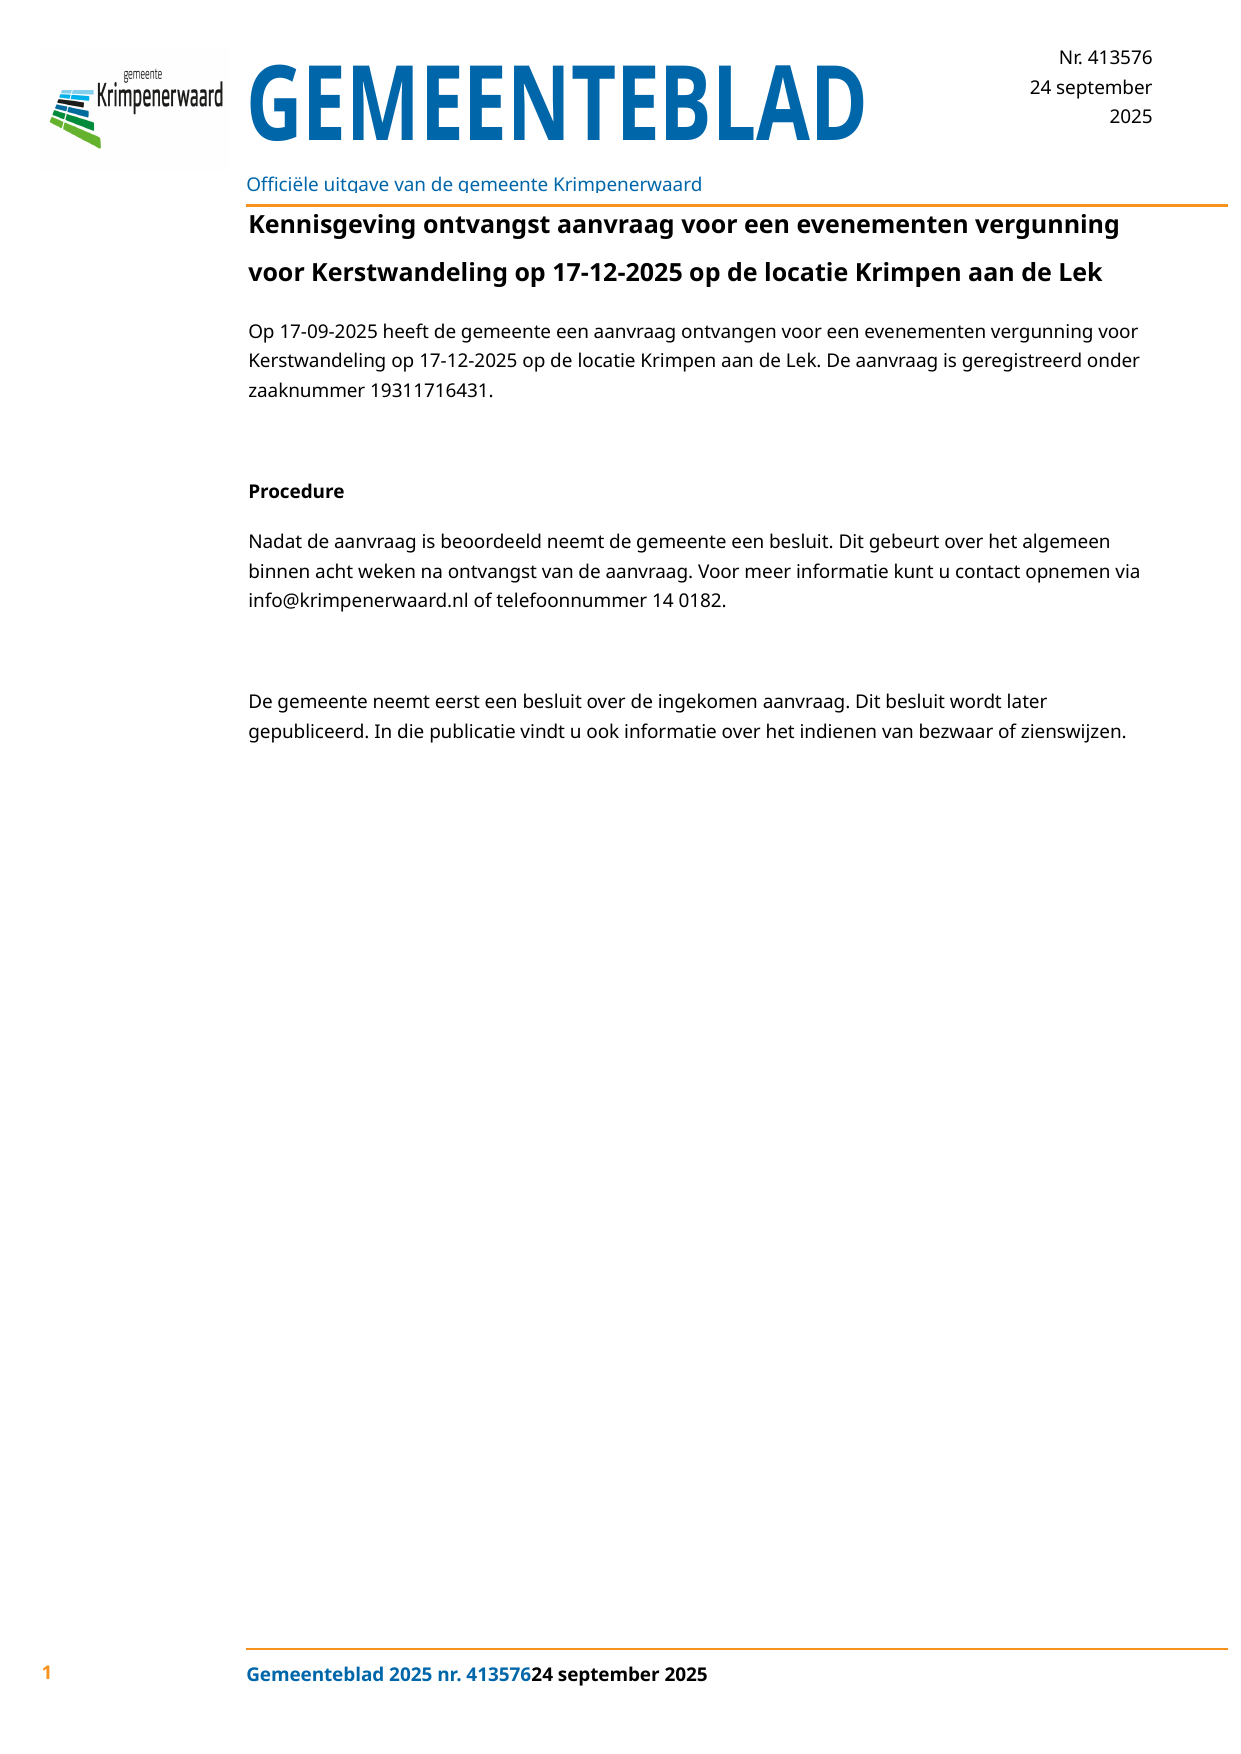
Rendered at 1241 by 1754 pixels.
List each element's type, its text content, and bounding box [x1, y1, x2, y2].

text De gemeente neemt eerst een besluit over de ingekomen aanvraag. Dit besluit wordt later gepubliceerd. In die publicatie vindt u ook informatie over het indienen van bezwaar of zienswijzen. [248, 688, 1152, 744]
text Nadat de aanvraag is beoordeeld neemt de gemeente een besluit. Dit gebeurt over het algemeen binnen acht weken na ontvangst van de aanvraag. Voor meer informatie kunt u contact opnemen via info@krimpenerwaard.nl of telefoonnummer 14 0182. [248, 528, 1152, 613]
text Kennisgeving ontvangst aanvraag voor een evenementen vergunning voor Kerstwandeling op 17-12-2025 op de locatie Krimpen aan de Lek [248, 207, 1152, 288]
picture [41, 47, 231, 172]
text Op 17-09-2025 heeft de gemeente een aanvraag ontvangen voor een evenementen vergunning voor Kerstwandeling op 17-12-2025 op de locatie Krimpen aan de Lek. De aanvraag is geregistreerd onder zaaknummer 19311716431. [248, 318, 1152, 403]
text Procedure [248, 478, 1152, 504]
